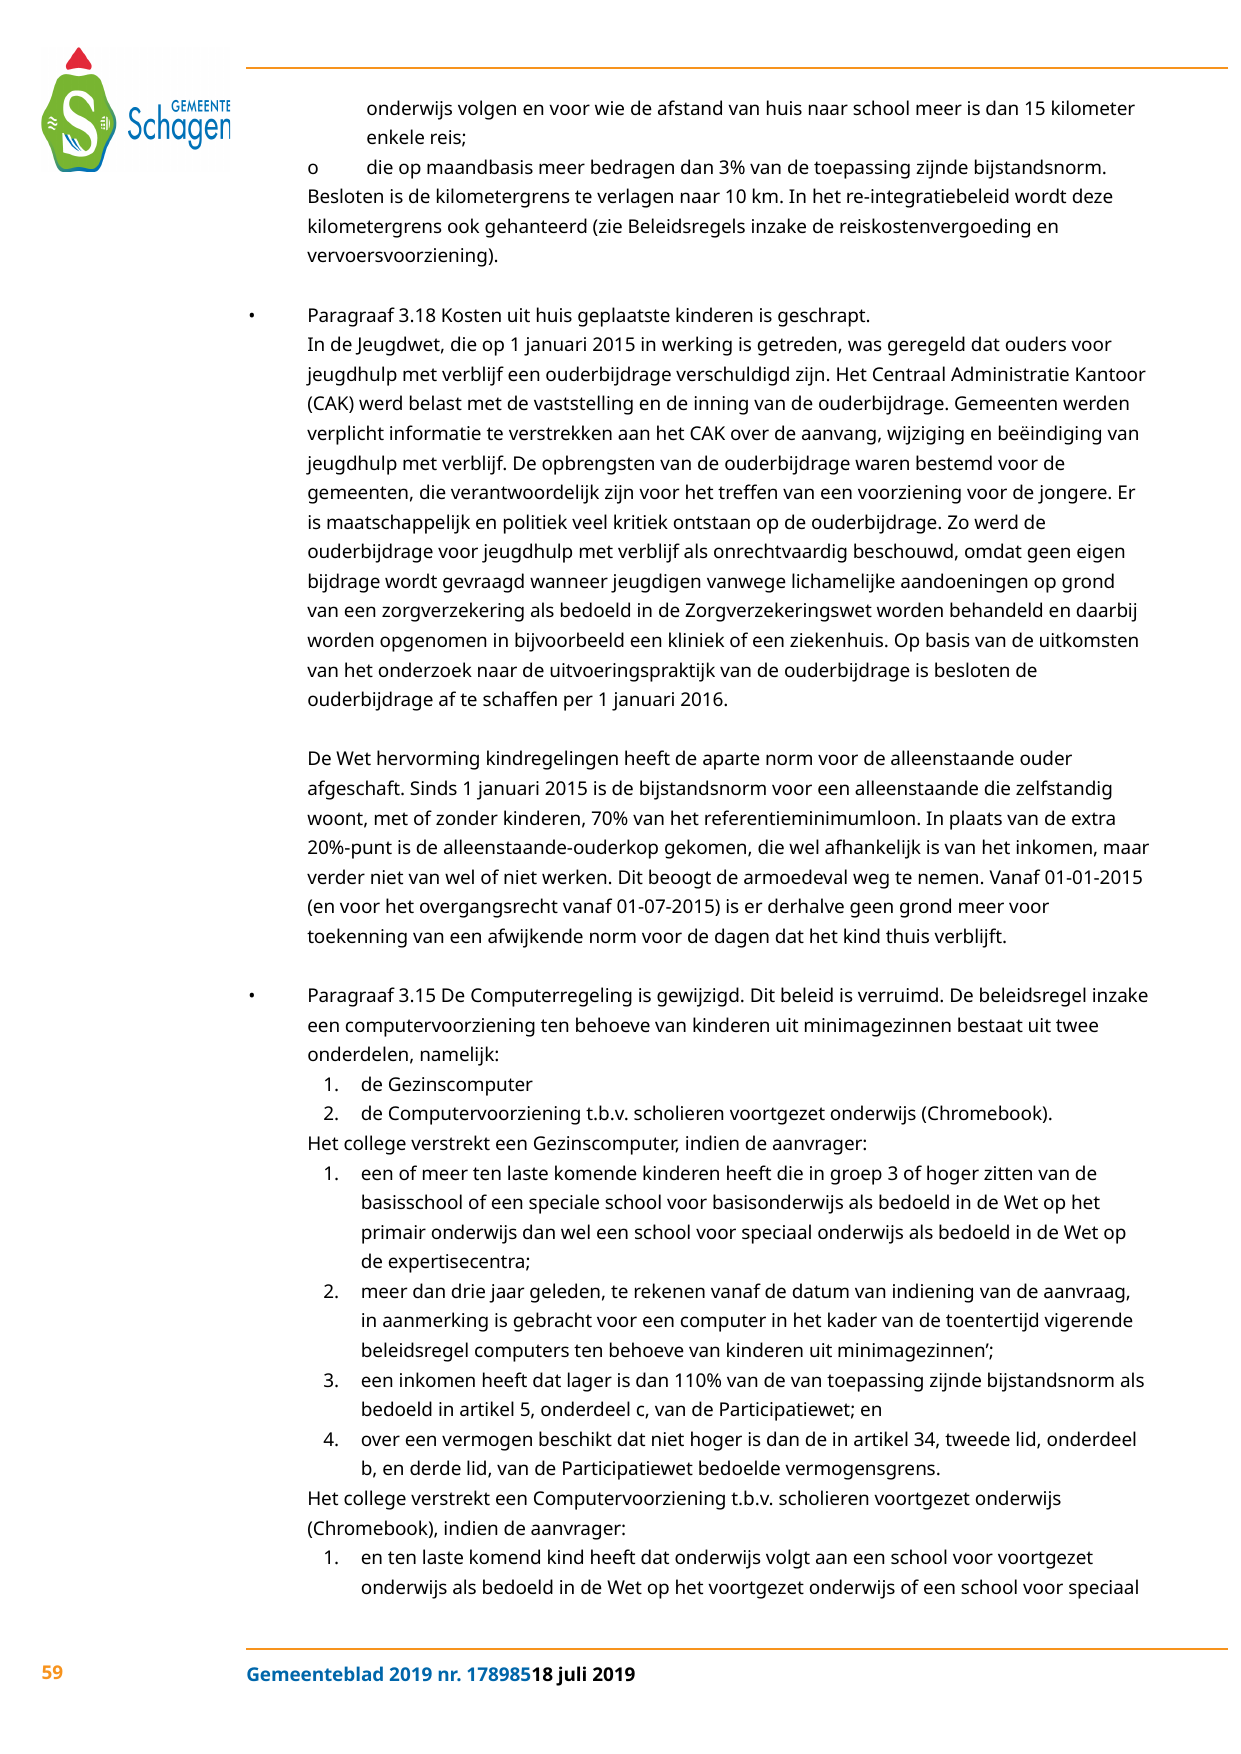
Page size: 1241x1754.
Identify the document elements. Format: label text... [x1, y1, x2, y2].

list Het college verstrekt een Gezinscomputer, indien de aanvrager: [248, 1130, 1152, 1156]
list en ten laste komend kind heeft dat onderwijs volgt aan een school voor voortgezet onderwijs als bedoeld in de Wet op het voortgezet onderwijs of een school voor speciaal [323, 1544, 1152, 1600]
picture [41, 47, 231, 172]
list In de Jeugdwet, die op 1 januari 2015 in werking is getreden, was geregeld dat ouders voor jeugdhulp met verblijf een ouderbijdrage verschuldigd zijn. Het Centraal Administratie Kantoor (CAK) werd belast met de vaststelling en de inning van de ouderbijdrage. Gemeenten werden verplicht informatie te verstrekken aan het CAK over de aanvang, wijziging en beëindiging van jeugdhulp met verblijf. De opbrengsten van de ouderbijdrage waren bestemd voor de gemeenten, die verantwoordelijk zijn voor het treffen van een voorziening voor de jongere. Er is maatschappelijk en politiek veel kritiek ontstaan op de ouderbijdrage. Zo werd de ouderbijdrage voor jeugdhulp met verblijf als onrechtvaardig beschouwd, omdat geen eigen bijdrage wordt gevraagd wanneer jeugdigen vanwege lichamelijke aandoeningen op grond van een zorgverzekering als bedoeld in de Zorgverzekeringswet worden behandeld en daarbij worden opgenomen in bijvoorbeeld een kliniek of een ziekenhuis. Op basis van de uitkomsten van het onderzoek naar de uitvoeringspraktijk van de ouderbijdrage is besloten de ouderbijdrage af te schaffen per 1 januari 2016. [248, 331, 1152, 712]
list de Gezinscomputer [323, 1071, 1152, 1097]
list meer dan drie jaar geleden, te rekenen vanaf de datum van indiening van de aanvraag, in aanmerking is gebracht voor een computer in het kader van de toentertijd vigerende beleidsregel computers ten behoeve van kinderen uit minimagezinnen’; [323, 1278, 1152, 1363]
list Besloten is de kilometergrens te verlagen naar 10 km. In het re-integratiebeleid wordt deze kilometergrens ook gehanteerd (zie Beleidsregels inzake de reiskostenvergoeding en vervoersvoorziening). [248, 183, 1152, 268]
list De Wet hervorming kindregelingen heeft de aparte norm voor de alleenstaande ouder afgeschaft. Sinds 1 januari 2015 is de bijstandsnorm voor een alleenstaande die zelfstandig woont, met of zonder kinderen, 70% van het referentieminimumloon. In plaats van de extra 20%-punt is de alleenstaande-ouderkop gekomen, die wel afhankelijk is van het inkomen, maar verder niet van wel of niet werken. Dit beoogt de armoedeval weg te nemen. Vanaf 01-01-2015 (en voor het overgangsrecht vanaf 01-07-2015) is er derhalve geen grond meer voor toekenning van een afwijkende norm voor de dagen dat het kind thuis verblijft. [248, 746, 1152, 949]
list een of meer ten laste komende kinderen heeft die in groep 3 of hoger zitten van de basisschool of een speciale school voor basisonderwijs als bedoeld in de Wet op het primair onderwijs dan wel een school voor speciaal onderwijs als bedoeld in de Wet op de expertisecentra; [323, 1160, 1152, 1274]
list onderwijs volgen en voor wie de afstand van huis naar school meer is dan 15 kilometer enkele reis; [307, 95, 1152, 150]
list de Computervoorziening t.b.v. scholieren voortgezet onderwijs (Chromebook). [323, 1101, 1152, 1126]
list Het college verstrekt een Computervoorziening t.b.v. scholieren voortgezet onderwijs (Chromebook), indien de aanvrager: [248, 1485, 1152, 1541]
list die op maandbasis meer bedragen dan 3% van de toepassing zijnde bijstandsnorm. [307, 154, 1152, 180]
list Paragraaf 3.18 Kosten uit huis geplaatste kinderen is geschrapt. [248, 302, 1152, 328]
list over een vermogen beschikt dat niet hoger is dan de in artikel 34, tweede lid, onderdeel b, en derde lid, van de Participatiewet bedoelde vermogensgrens. [323, 1426, 1152, 1481]
list een inkomen heeft dat lager is dan 110% van de van toepassing zijnde bijstandsnorm als bedoeld in artikel 5, onderdeel c, van de Participatiewet; en [323, 1367, 1152, 1422]
list Paragraaf 3.15 De Computerregeling is gewijzigd. Dit beleid is verruimd. De beleidsregel inzake een computervoorziening ten behoeve van kinderen uit minimagezinnen bestaat uit twee onderdelen, namelijk: [248, 982, 1152, 1067]
